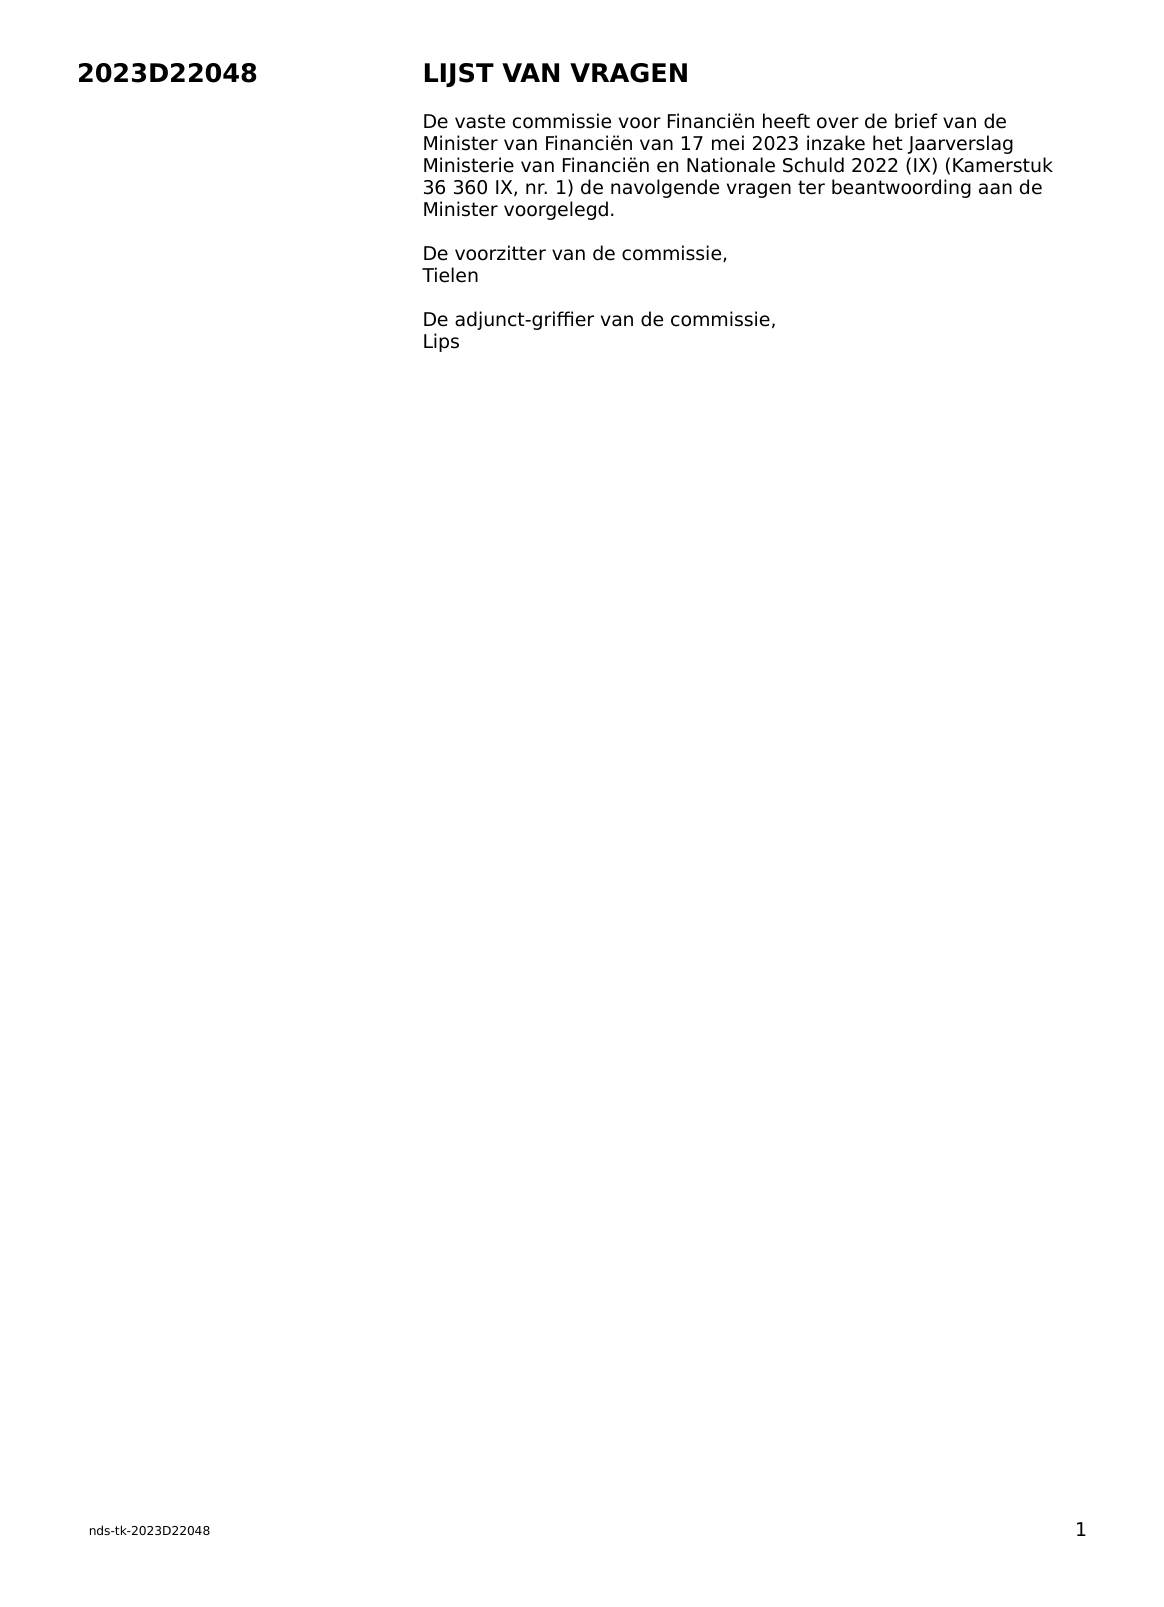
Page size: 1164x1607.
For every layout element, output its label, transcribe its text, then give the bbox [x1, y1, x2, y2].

text De vaste commissie voor Financiën heeft over de brief van de Minister van Financiën van 17 mei 2023 inzake het Jaarverslag Ministerie van Financiën en Nationale Schuld 2022 (IX) (Kamerstuk 36 360 IX, nr. 1) de navolgende vragen ter beantwoording aan de Minister voorgelegd. [422, 111, 1087, 221]
text nds-tk-2023D22048 [88, 1524, 323, 1538]
text 2023D22048 LIJST VAN VRAGEN [77, 59, 1087, 89]
text De voorzitter van de commissie, [422, 243, 1087, 265]
text De adjunct-griffier van de commissie, [422, 309, 1087, 331]
text Lips [422, 331, 1087, 353]
text Tielen [422, 265, 1087, 287]
